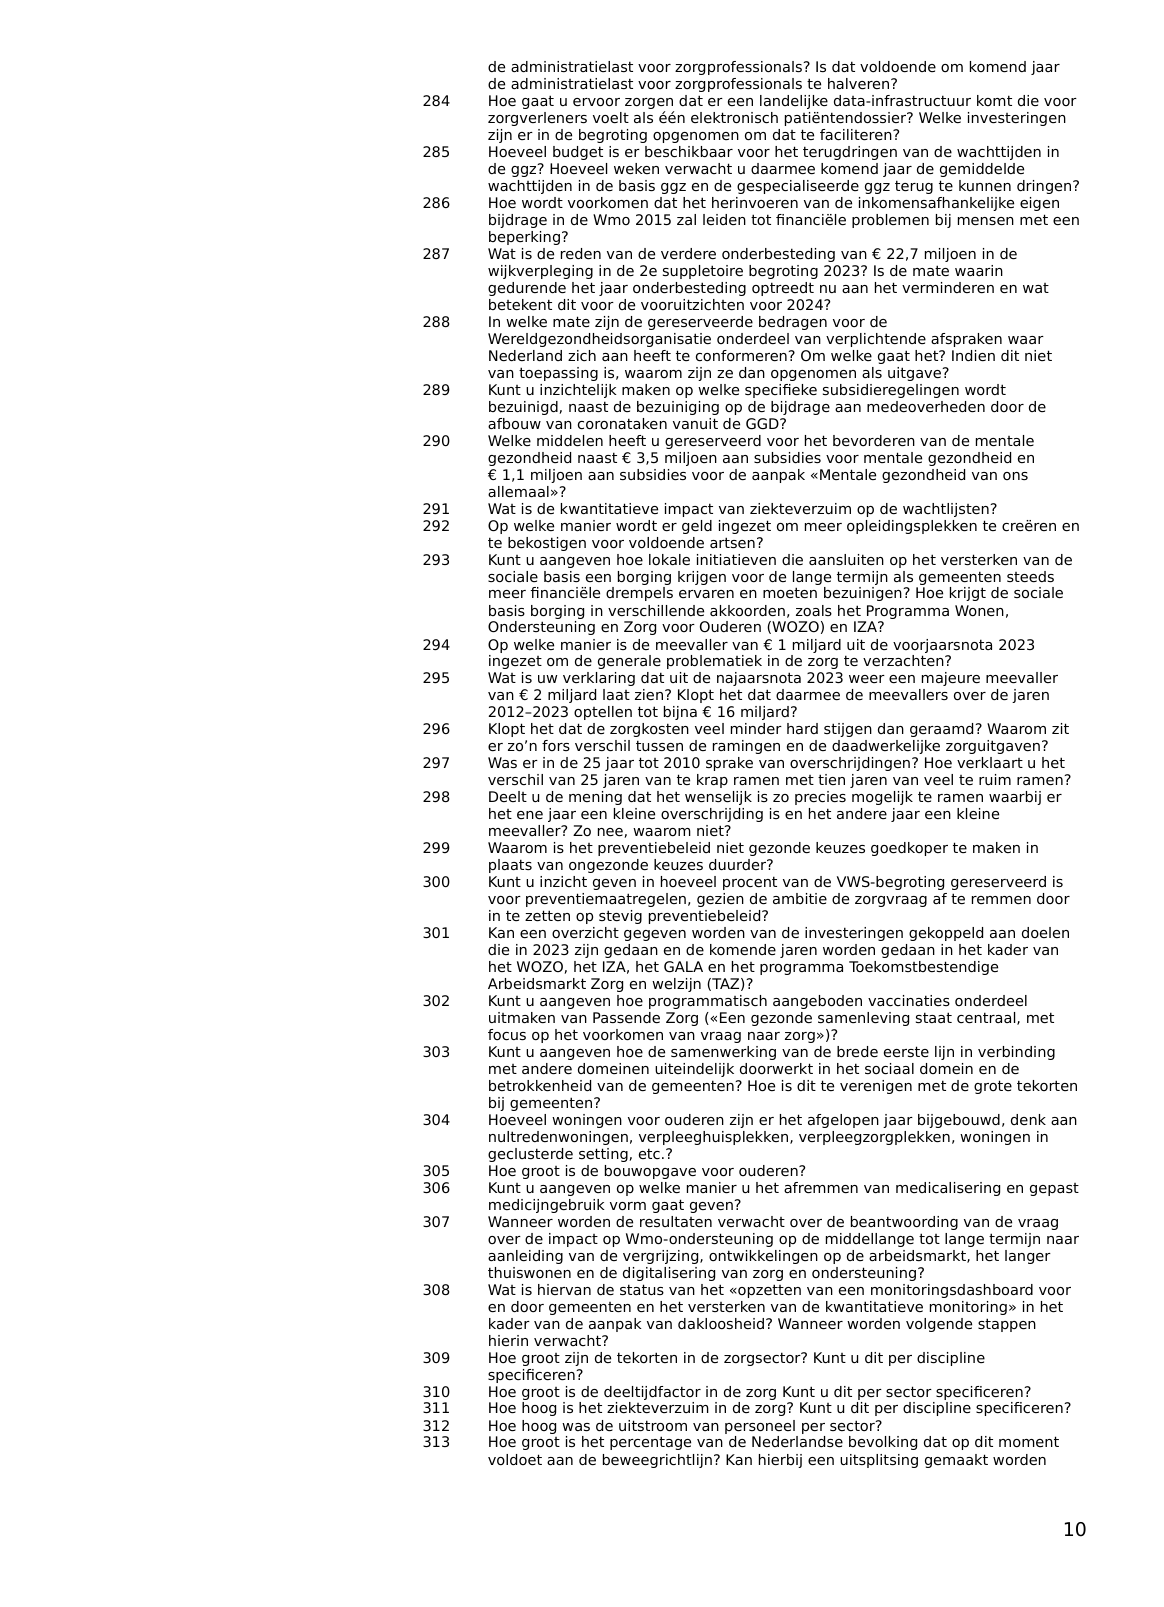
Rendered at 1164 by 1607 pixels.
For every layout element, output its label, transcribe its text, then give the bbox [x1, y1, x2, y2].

table_cell Wat is de reden van de verdere onderbesteding van € 22,7 miljoen in de wijkverpleging in de 2e suppletoire begroting 2023? Is de mate waarin gedurende het jaar onderbesteding optreedt nu aan het verminderen en wat betekent dit voor de vooruitzichten voor 2024? [482, 246, 1087, 314]
table_cell 289 [422, 382, 482, 433]
table_cell Hoe gaat u ervoor zorgen dat er een landelijke data-infrastructuur komt die voor zorgverleners voelt als één elektronisch patiëntendossier? Welke investeringen zijn er in de begroting opgenomen om dat te faciliteren? [482, 93, 1087, 144]
table_cell 304 [422, 1112, 482, 1163]
table_cell 301 [422, 925, 482, 993]
table_cell Hoe groot zijn de tekorten in de zorgsector? Kunt u dit per discipline specificeren? [482, 1350, 1087, 1383]
table_cell 313 [422, 1434, 482, 1468]
table_cell Op welke manier wordt er geld ingezet om meer opleidingsplekken te creëren en te bekostigen voor voldoende artsen? [482, 518, 1087, 551]
table_cell 310 [422, 1384, 482, 1400]
table_cell Kunt u inzicht geven in hoeveel procent van de VWS-begroting gereserveerd is voor preventiemaatregelen, gezien de ambitie de zorgvraag af te remmen door in te zetten op stevig preventiebeleid? [482, 874, 1087, 925]
table_cell 303 [422, 1044, 482, 1112]
table_cell Welke middelen heeft u gereserveerd voor het bevorderen van de mentale gezondheid naast € 3,5 miljoen aan subsidies voor mentale gezondheid en € 1,1 miljoen aan subsidies voor de aanpak «Mentale gezondheid van ons allemaal»? [482, 433, 1087, 501]
table_cell Klopt het dat de zorgkosten veel minder hard stijgen dan geraamd? Waarom zit er zo’n fors verschil tussen de ramingen en de daadwerkelijke zorguitgaven? [482, 721, 1087, 755]
table_cell de administratielast voor zorgprofessionals? Is dat voldoende om komend jaar de administratielast voor zorgprofessionals te halveren? [482, 59, 1087, 93]
table_cell 309 [422, 1350, 482, 1383]
table_cell In welke mate zijn de gereserveerde bedragen voor de Wereldgezondheidsorganisatie onderdeel van verplichtende afspraken waar Nederland zich aan heeft te conformeren? Om welke gaat het? Indien dit niet van toepassing is, waarom zijn ze dan opgenomen als uitgave? [482, 314, 1087, 382]
table_cell Hoe groot is de deeltijdfactor in de zorg Kunt u dit per sector specificeren? [482, 1384, 1087, 1400]
table_cell Kan een overzicht gegeven worden van de investeringen gekoppeld aan doelen die in 2023 zijn gedaan en de komende jaren worden gedaan in het kader van het WOZO, het IZA, het GALA en het programma Toekomstbestendige Arbeidsmarkt Zorg en welzijn (TAZ)? [482, 925, 1087, 993]
table_cell 291 [422, 501, 482, 517]
table_cell Hoe hoog is het ziekteverzuim in de zorg? Kunt u dit per discipline specificeren? [482, 1400, 1087, 1417]
table_cell 295 [422, 670, 482, 721]
table_cell 306 [422, 1180, 482, 1214]
table_cell Hoe groot is de bouwopgave voor ouderen? [482, 1163, 1087, 1180]
table_cell 300 [422, 874, 482, 925]
table_cell 292 [422, 518, 482, 551]
table_cell Hoe hoog was de uitstroom van personeel per sector? [482, 1418, 1087, 1434]
table_cell Kunt u aangeven hoe lokale initiatieven die aansluiten op het versterken van de sociale basis een borging krijgen voor de lange termijn als gemeenten steeds meer financiële drempels ervaren en moeten bezuinigen? Hoe krijgt de sociale basis borging in verschillende akkoorden, zoals het Programma Wonen, Ondersteuning en Zorg voor Ouderen (WOZO) en IZA? [482, 551, 1087, 636]
table_cell 286 [422, 195, 482, 246]
table_cell Wat is hiervan de status van het «opzetten van een monitoringsdashboard voor en door gemeenten en het versterken van de kwantitatieve monitoring» in het kader van de aanpak van dakloosheid? Wanneer worden volgende stappen hierin verwacht? [482, 1282, 1087, 1349]
table_cell 299 [422, 840, 482, 874]
table_cell Hoe wordt voorkomen dat het herinvoeren van de inkomensafhankelijke eigen bijdrage in de Wmo 2015 zal leiden tot financiële problemen bij mensen met een beperking? [482, 195, 1087, 246]
table_cell Kunt u aangeven hoe programmatisch aangeboden vaccinaties onderdeel uitmaken van Passende Zorg («Een gezonde samenleving staat centraal, met focus op het voorkomen van vraag naar zorg»)? [482, 993, 1087, 1044]
table_cell Kunt u aangeven op welke manier u het afremmen van medicalisering en gepast medicijngebruik vorm gaat geven? [482, 1180, 1087, 1214]
table_cell 294 [422, 636, 482, 670]
table_cell 311 [422, 1400, 482, 1417]
table_cell 284 [422, 93, 482, 144]
table_cell Hoeveel woningen voor ouderen zijn er het afgelopen jaar bijgebouwd, denk aan nultredenwoningen, verpleeghuisplekken, verpleegzorgplekken, woningen in geclusterde setting, etc.? [482, 1112, 1087, 1163]
table_cell Deelt u de mening dat het wenselijk is zo precies mogelijk te ramen waarbij er het ene jaar een kleine overschrijding is en het andere jaar een kleine meevaller? Zo nee, waarom niet? [482, 789, 1087, 840]
table_cell Kunt u inzichtelijk maken op welke specifieke subsidieregelingen wordt bezuinigd, naast de bezuiniging op de bijdrage aan medeoverheden door de afbouw van coronataken vanuit de GGD? [482, 382, 1087, 433]
table_cell 288 [422, 314, 482, 382]
table_cell Wanneer worden de resultaten verwacht over de beantwoording van de vraag over de impact op Wmo-ondersteuning op de middellange tot lange termijn naar aanleiding van de vergrijzing, ontwikkelingen op de arbeidsmarkt, het langer thuiswonen en de digitalisering van zorg en ondersteuning? [482, 1214, 1087, 1282]
table_cell 312 [422, 1418, 482, 1434]
table_cell 287 [422, 246, 482, 314]
table_cell 307 [422, 1214, 482, 1282]
table_cell 293 [422, 551, 482, 636]
table_cell 297 [422, 755, 482, 789]
table_cell Wat is uw verklaring dat uit de najaarsnota 2023 weer een majeure meevaller van € 2 miljard laat zien? Klopt het dat daarmee de meevallers over de jaren 2012–2023 optellen tot bijna € 16 miljard? [482, 670, 1087, 721]
table_cell Kunt u aangeven hoe de samenwerking van de brede eerste lijn in verbinding met andere domeinen uiteindelijk doorwerkt in het sociaal domein en de betrokkenheid van de gemeenten? Hoe is dit te verenigen met de grote tekorten bij gemeenten? [482, 1044, 1087, 1112]
table_cell 302 [422, 993, 482, 1044]
table_cell Waarom is het preventiebeleid niet gezonde keuzes goedkoper te maken in plaats van ongezonde keuzes duurder? [482, 840, 1087, 874]
table_cell 298 [422, 789, 482, 840]
table_cell Hoeveel budget is er beschikbaar voor het terugdringen van de wachttijden in de ggz? Hoeveel weken verwacht u daarmee komend jaar de gemiddelde wachttijden in de basis ggz en de gespecialiseerde ggz terug te kunnen dringen? [482, 144, 1087, 195]
table_cell [422, 59, 482, 93]
table_cell Was er in de 25 jaar tot 2010 sprake van overschrijdingen? Hoe verklaart u het verschil van 25 jaren van te krap ramen met tien jaren van veel te ruim ramen? [482, 755, 1087, 789]
table_cell 290 [422, 433, 482, 501]
table_cell 308 [422, 1282, 482, 1349]
table_cell 296 [422, 721, 482, 755]
table_cell 285 [422, 144, 482, 195]
table_cell Op welke manier is de meevaller van € 1 miljard uit de voorjaarsnota 2023 ingezet om de generale problematiek in de zorg te verzachten? [482, 636, 1087, 670]
table_cell Hoe groot is het percentage van de Nederlandse bevolking dat op dit moment voldoet aan de beweegrichtlijn? Kan hierbij een uitsplitsing gemaakt worden [482, 1434, 1087, 1468]
table_cell Wat is de kwantitatieve impact van ziekteverzuim op de wachtlijsten? [482, 501, 1087, 517]
table_cell 305 [422, 1163, 482, 1180]
